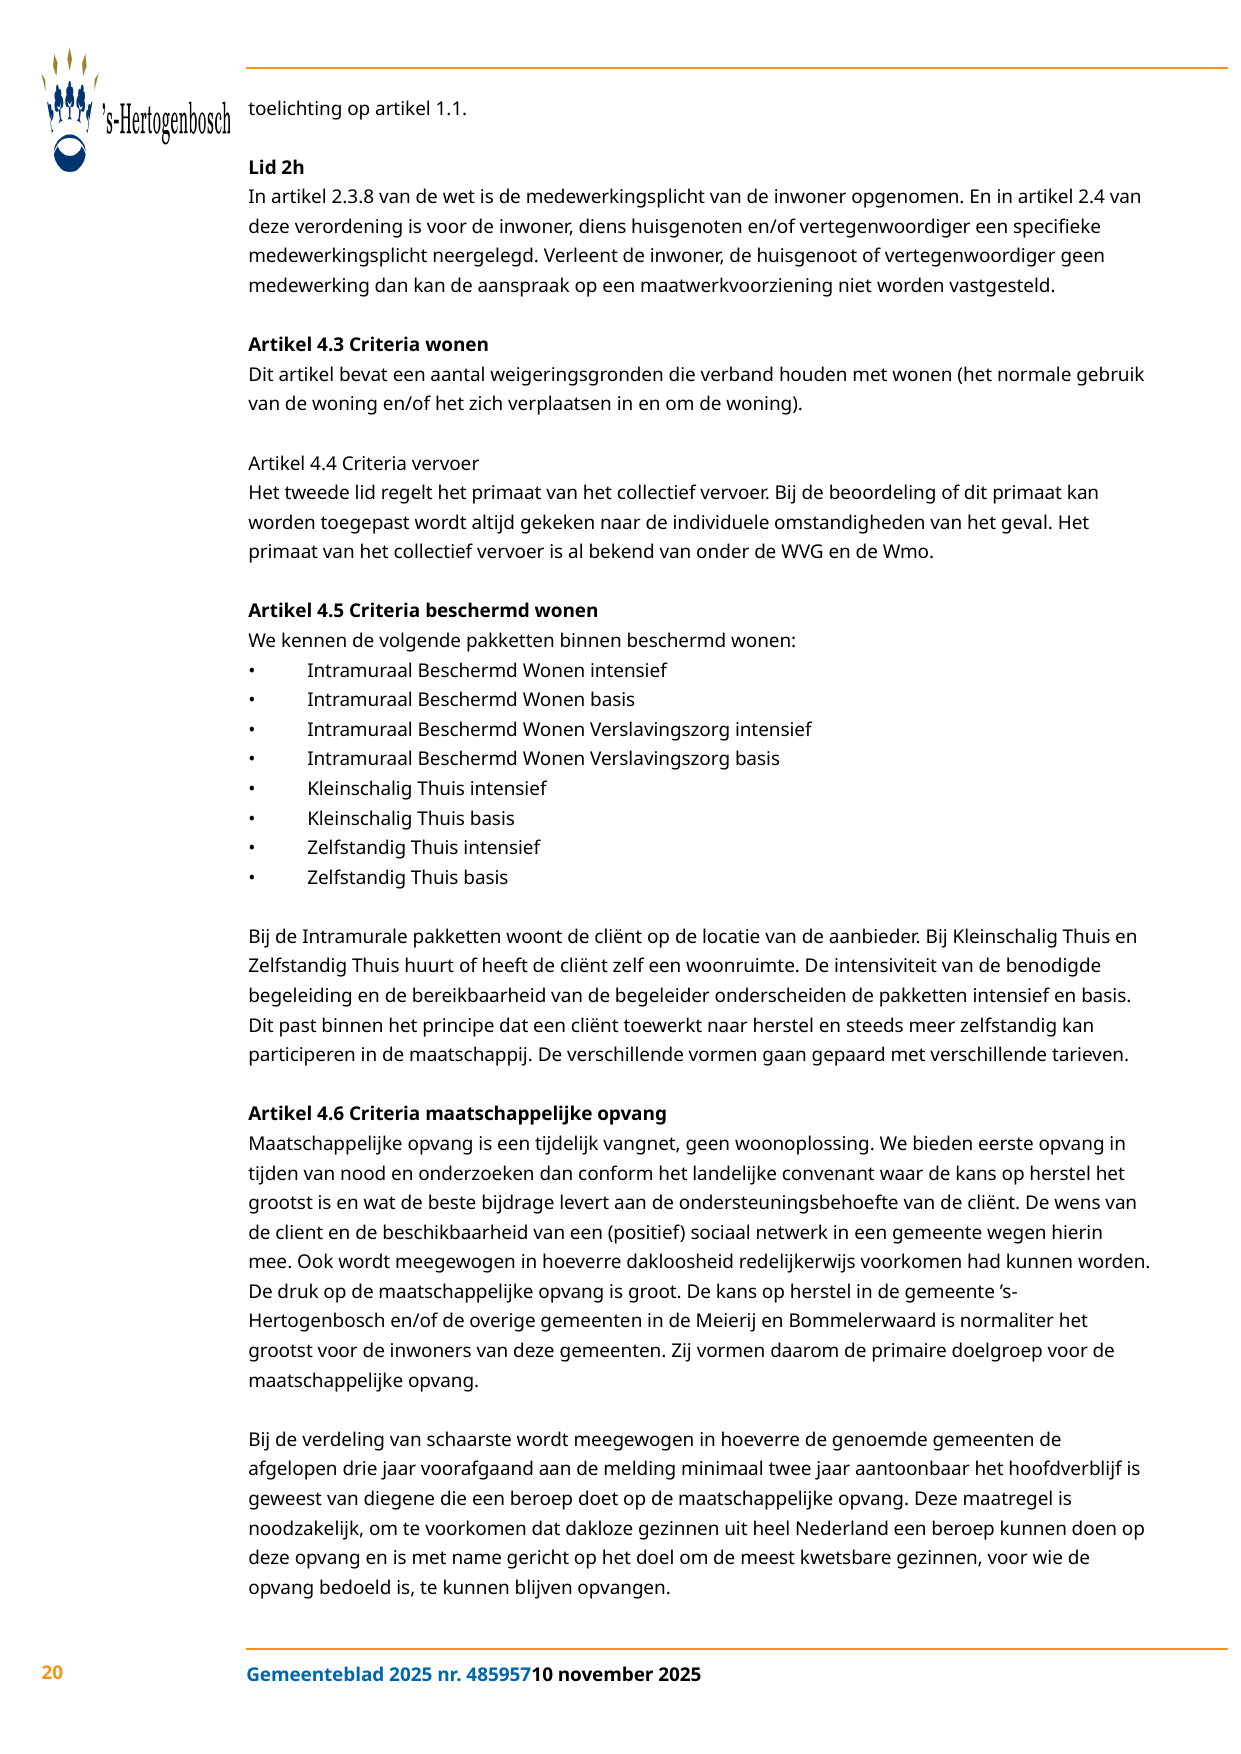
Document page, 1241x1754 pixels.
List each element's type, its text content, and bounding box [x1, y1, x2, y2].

list Intramuraal Beschermd Wonen intensief [248, 657, 1152, 683]
list Zelfstandig Thuis basis [248, 864, 1152, 890]
text Artikel 4.3 Criteria wonen [248, 331, 1152, 357]
text Het tweede lid regelt het primaat van het collectief vervoer. Bij de beoordeling of dit primaat kan worden toegepast wordt altijd gekeken naar de individuele omstandigheden van het geval. Het primaat van het collectief vervoer is al bekend van onder de WVG en de Wmo. [248, 479, 1152, 564]
text In artikel 2.3.8 van de wet is de medewerkingsplicht van de inwoner opgenomen. En in artikel 2.4 van deze verordening is voor de inwoner, diens huisgenoten en/of vertegenwoordiger een specifieke medewerkingsplicht neergelegd. Verleent de inwoner, de huisgenoot of vertegenwoordiger geen medewerking dan kan de aanspraak op een maatwerkvoorziening niet worden vastgesteld. [248, 183, 1152, 298]
text De druk op de maatschappelijke opvang is groot. De kans op herstel in de gemeente ’s-Hertogenbosch en/of de overige gemeenten in de Meierij en Bommelerwaard is normaliter het grootst voor de inwoners van deze gemeenten. Zij vormen daarom de primaire doelgroep voor de maatschappelijke opvang. [248, 1278, 1152, 1393]
picture [41, 47, 231, 172]
text Artikel 4.4 Criteria vervoer [248, 450, 1152, 476]
list Intramuraal Beschermd Wonen basis [248, 686, 1152, 712]
list Zelfstandig Thuis intensief [248, 834, 1152, 860]
list Kleinschalig Thuis intensief [248, 775, 1152, 801]
text Bij de verdeling van schaarste wordt meegewogen in hoeverre de genoemde gemeenten de afgelopen drie jaar voorafgaand aan de melding minimaal twee jaar aantoonbaar het hoofdverblijf is geweest van diegene die een beroep doet op de maatschappelijke opvang. Deze maatregel is noodzakelijk, om te voorkomen dat dakloze gezinnen uit heel Nederland een beroep kunnen doen op deze opvang en is met name gericht op het doel om de meest kwetsbare gezinnen, voor wie de opvang bedoeld is, te kunnen blijven opvangen. [248, 1426, 1152, 1600]
list Intramuraal Beschermd Wonen Verslavingszorg basis [248, 746, 1152, 771]
text Dit artikel bevat een aantal weigeringsgronden die verband houden met wonen (het normale gebruik van de woning en/of het zich verplaatsen in en om de woning). [248, 361, 1152, 416]
text Maatschappelijke opvang is een tijdelijk vangnet, geen woonoplossing. We bieden eerste opvang in tijden van nood en onderzoeken dan conform het landelijke convenant waar de kans op herstel het grootst is en wat de beste bijdrage levert aan de ondersteuningsbehoefte van de cliënt. De wens van de client en de beschikbaarheid van een (positief) sociaal netwerk in een gemeente wegen hierin mee. Ook wordt meegewogen in hoeverre dakloosheid redelijkerwijs voorkomen had kunnen worden. [248, 1130, 1152, 1274]
text Artikel 4.6 Criteria maatschappelijke opvang [248, 1101, 1152, 1126]
text Bij de Intramurale pakketten woont de cliënt op de locatie van de aanbieder. Bij Kleinschalig Thuis en Zelfstandig Thuis huurt of heeft de cliënt zelf een woonruimte. De intensiviteit van de benodigde begeleiding en de bereikbaarheid van de begeleider onderscheiden de pakketten intensief en basis. Dit past binnen het principe dat een cliënt toewerkt naar herstel en steeds meer zelfstandig kan participeren in de maatschappij. De verschillende vormen gaan gepaard met verschillende tarieven. [248, 923, 1152, 1067]
text Lid 2h [248, 154, 1152, 180]
list Kleinschalig Thuis basis [248, 805, 1152, 831]
text toelichting op artikel 1.1. [248, 95, 1152, 121]
text Artikel 4.5 Criteria beschermd wonen [248, 598, 1152, 623]
text We kennen de volgende pakketten binnen beschermd wonen: [248, 627, 1152, 653]
list Intramuraal Beschermd Wonen Verslavingszorg intensief [248, 716, 1152, 742]
